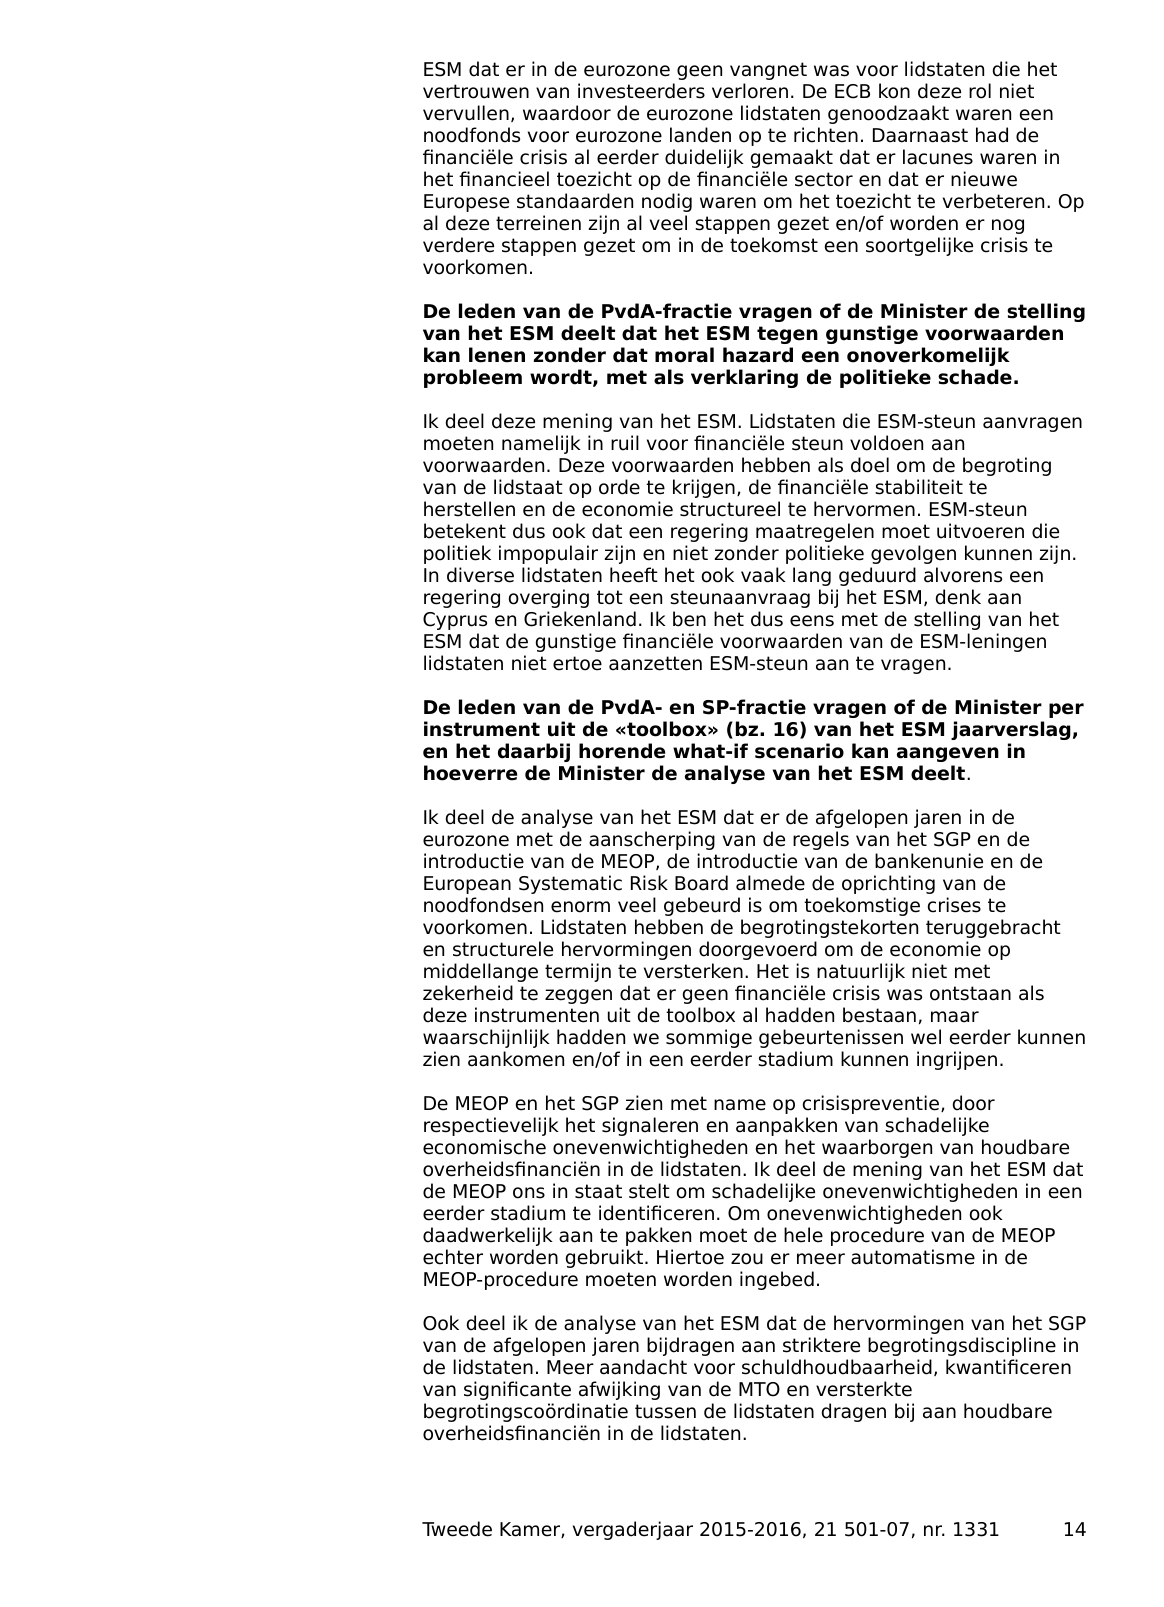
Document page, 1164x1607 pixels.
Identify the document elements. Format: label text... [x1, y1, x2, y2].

text De leden van de PvdA- en SP-fractie vragen of de Minister per instrument uit de «toolbox» (bz. 16) van het ESM jaarverslag, en het daarbij horende what-if scenario kan aangeven in hoeverre de Minister de analyse van het ESM deelt. [422, 697, 1087, 785]
text Ik deel de analyse van het ESM dat er de afgelopen jaren in de eurozone met de aanscherping van de regels van het SGP en de introductie van de MEOP, de introductie van de bankenunie en de European Systematic Risk Board almede de oprichting van de noodfondsen enorm veel gebeurd is om toekomstige crises te voorkomen. Lidstaten hebben de begrotingstekorten teruggebracht en structurele hervormingen doorgevoerd om de economie op middellange termijn te versterken. Het is natuurlijk niet met zekerheid te zeggen dat er geen financiële crisis was ontstaan als deze instrumenten uit de toolbox al hadden bestaan, maar waarschijnlijk hadden we sommige gebeurtenissen wel eerder kunnen zien aankomen en/of in een eerder stadium kunnen ingrijpen. [422, 807, 1087, 1071]
text Ik deel deze mening van het ESM. Lidstaten die ESM-steun aanvragen moeten namelijk in ruil voor financiële steun voldoen aan voorwaarden. Deze voorwaarden hebben als doel om de begroting van de lidstaat op orde te krijgen, de financiële stabiliteit te herstellen en de economie structureel te hervormen. ESM-steun betekent dus ook dat een regering maatregelen moet uitvoeren die politiek impopulair zijn en niet zonder politieke gevolgen kunnen zijn. In diverse lidstaten heeft het ook vaak lang geduurd alvorens een regering overging tot een steunaanvraag bij het ESM, denk aan Cyprus en Griekenland. Ik ben het dus eens met de stelling van het ESM dat de gunstige financiële voorwaarden van de ESM-leningen lidstaten niet ertoe aanzetten ESM-steun aan te vragen. [422, 411, 1087, 675]
text De leden van de PvdA-fractie vragen of de Minister de stelling van het ESM deelt dat het ESM tegen gunstige voorwaarden kan lenen zonder dat moral hazard een onoverkomelijk probleem wordt, met als verklaring de politieke schade. [422, 301, 1087, 389]
text Ook deel ik de analyse van het ESM dat de hervormingen van het SGP van de afgelopen jaren bijdragen aan striktere begrotingsdiscipline in de lidstaten. Meer aandacht voor schuldhoudbaarheid, kwantificeren van significante afwijking van de MTO en versterkte begrotingscoördinatie tussen de lidstaten dragen bij aan houdbare overheidsfinanciën in de lidstaten. [422, 1313, 1087, 1445]
text ESM dat er in de eurozone geen vangnet was voor lidstaten die het vertrouwen van investeerders verloren. De ECB kon deze rol niet vervullen, waardoor de eurozone lidstaten genoodzaakt waren een noodfonds voor eurozone landen op te richten. Daarnaast had de financiële crisis al eerder duidelijk gemaakt dat er lacunes waren in het financieel toezicht op de financiële sector en dat er nieuwe Europese standaarden nodig waren om het toezicht te verbeteren. Op al deze terreinen zijn al veel stappen gezet en/of worden er nog verdere stappen gezet om in de toekomst een soortgelijke crisis te voorkomen. [422, 59, 1087, 279]
text De MEOP en het SGP zien met name op crisispreventie, door respectievelijk het signaleren en aanpakken van schadelijke economische onevenwichtigheden en het waarborgen van houdbare overheidsfinanciën in de lidstaten. Ik deel de mening van het ESM dat de MEOP ons in staat stelt om schadelijke onevenwichtigheden in een eerder stadium te identificeren. Om onevenwichtigheden ook daadwerkelijk aan te pakken moet de hele procedure van de MEOP echter worden gebruikt. Hiertoe zou er meer automatisme in de MEOP-procedure moeten worden ingebed. [422, 1093, 1087, 1291]
